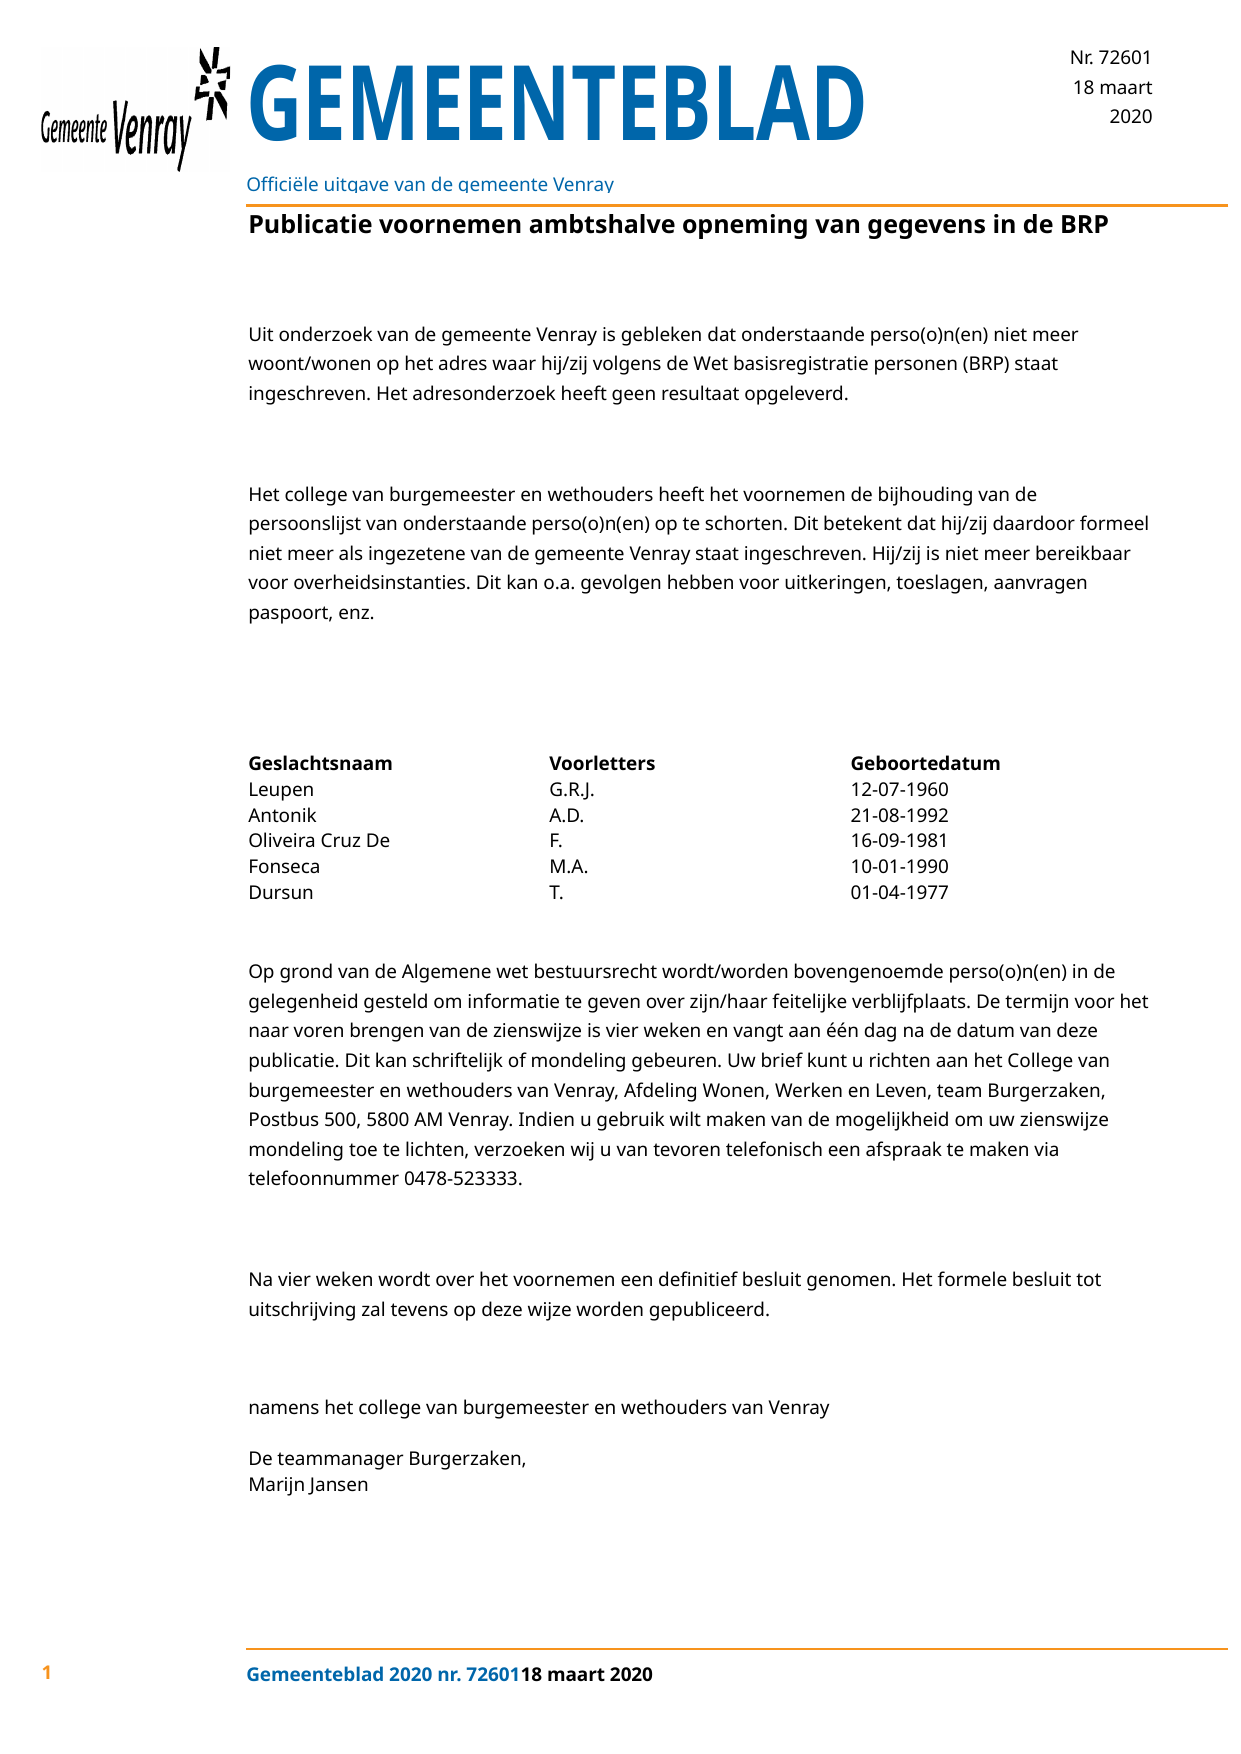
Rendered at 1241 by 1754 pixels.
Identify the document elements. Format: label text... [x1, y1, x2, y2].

table_cell Leupen [248, 776, 549, 802]
text namens het college van burgemeester en wethouders van Venray [248, 1394, 1152, 1420]
table_header Voorletters [549, 750, 850, 776]
text Marijn Jansen [248, 1471, 1152, 1497]
table_cell 12-07-1960 [850, 776, 1152, 802]
table_cell 10-01-1990 [850, 853, 1152, 879]
table_cell F. [549, 828, 850, 853]
table_cell G.R.J. [549, 776, 850, 802]
text Op grond van de Algemene wet bestuursrecht wordt/worden bovengenoemde perso(o)n(en) in de gelegenheid gesteld om informatie te geven over zijn/haar feitelijke verblijfplaats. De termijn voor het naar voren brengen van de zienswijze is vier weken en vangt aan één dag na de datum van deze publicatie. Dit kan schriftelijk of mondeling gebeuren. Uw brief kunt u richten aan het College van burgemeester en wethouders van Venray, Afdeling Wonen, Werken en Leven, team Burgerzaken, Postbus 500, 5800 AM Venray. Indien u gebruik wilt maken van de mogelijkheid om uw zienswijze mondeling toe te lichten, verzoeken wij u van tevoren telefonisch een afspraak te maken via telefoonnummer 0478-523333. [248, 958, 1152, 1191]
table_cell Antonik [248, 802, 549, 828]
table_cell T. [549, 879, 850, 905]
text Publicatie voornemen ambtshalve opneming van gegevens in de BRP [248, 207, 1152, 241]
text Uit onderzoek van de gemeente Venray is gebleken dat onderstaande perso(o)n(en) niet meer woont/wonen op het adres waar hij/zij volgens de Wet basisregistratie personen (BRP) staat ingeschreven. Het adresonderzoek heeft geen resultaat opgeleverd. [248, 321, 1152, 406]
picture [41, 47, 231, 172]
text De teammanager Burgerzaken, [248, 1446, 1152, 1471]
text Na vier weken wordt over het voornemen een definitief besluit genomen. Het formele besluit tot uitschrijving zal tevens op deze wijze worden gepubliceerd. [248, 1266, 1152, 1322]
text Het college van burgemeester en wethouders heeft het voornemen de bijhouding van de persoonslijst van onderstaande perso(o)n(en) op te schorten. Dit betekent dat hij/zij daardoor formeel niet meer als ingezetene van de gemeente Venray staat ingeschreven. Hij/zij is niet meer bereikbaar voor overheidsinstanties. Dit kan o.a. gevolgen hebben voor uitkeringen, toeslagen, aanvragen paspoort, enz. [248, 481, 1152, 625]
table_cell Oliveira Cruz De [248, 828, 549, 853]
table_cell A.D. [549, 802, 850, 828]
table_cell Fonseca [248, 853, 549, 879]
table_header Geboortedatum [850, 750, 1152, 776]
table_cell M.A. [549, 853, 850, 879]
table_header Geslachtsnaam [248, 750, 549, 776]
table_cell 16-09-1981 [850, 828, 1152, 853]
table_cell Dursun [248, 879, 549, 905]
table_cell 21-08-1992 [850, 802, 1152, 828]
table_cell 01-04-1977 [850, 879, 1152, 905]
